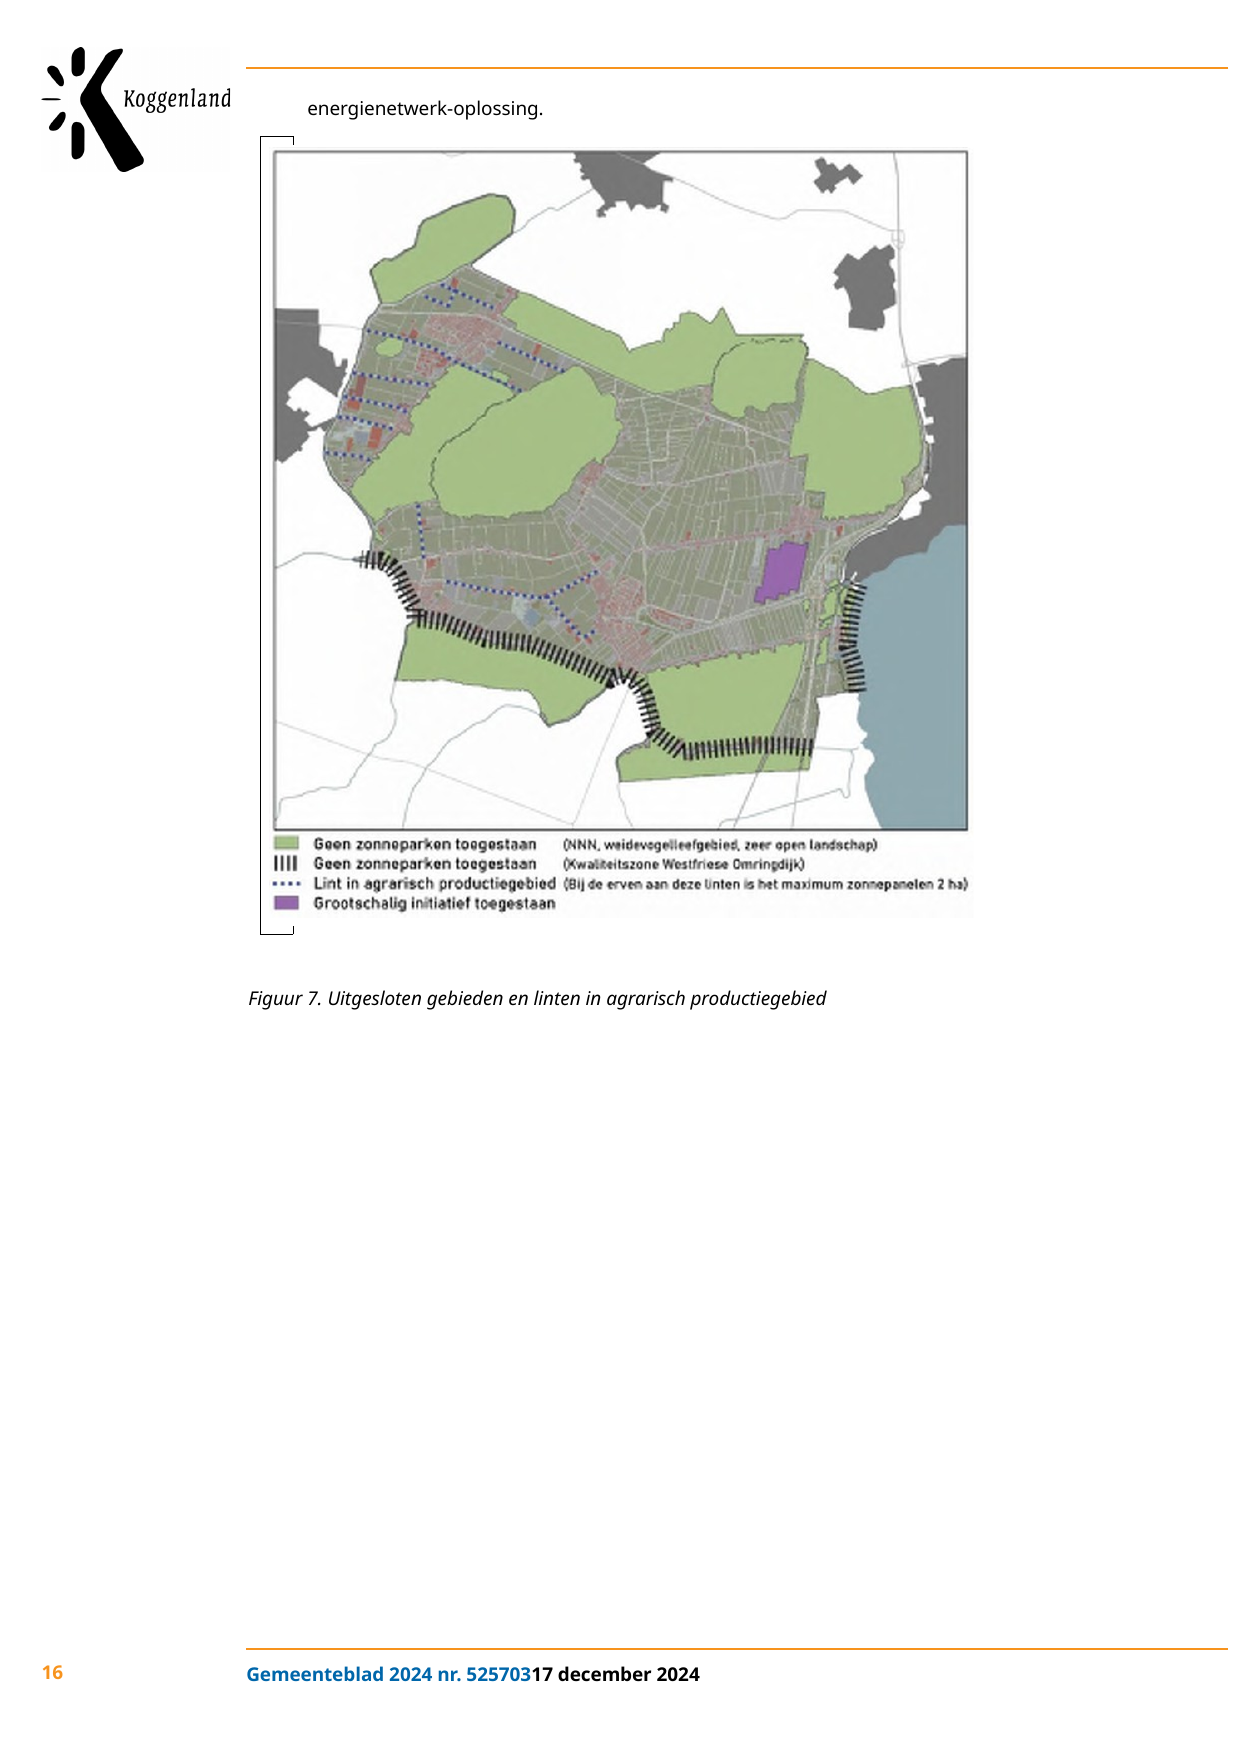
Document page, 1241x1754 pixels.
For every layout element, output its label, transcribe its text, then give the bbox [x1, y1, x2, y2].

picture [41, 47, 231, 172]
picture [268, 145, 978, 926]
text Figuur 7. Uitgesloten gebieden en linten in agrarisch productiegebied [248, 985, 1152, 1011]
list energienetwerk-oplossing. [248, 95, 1152, 121]
